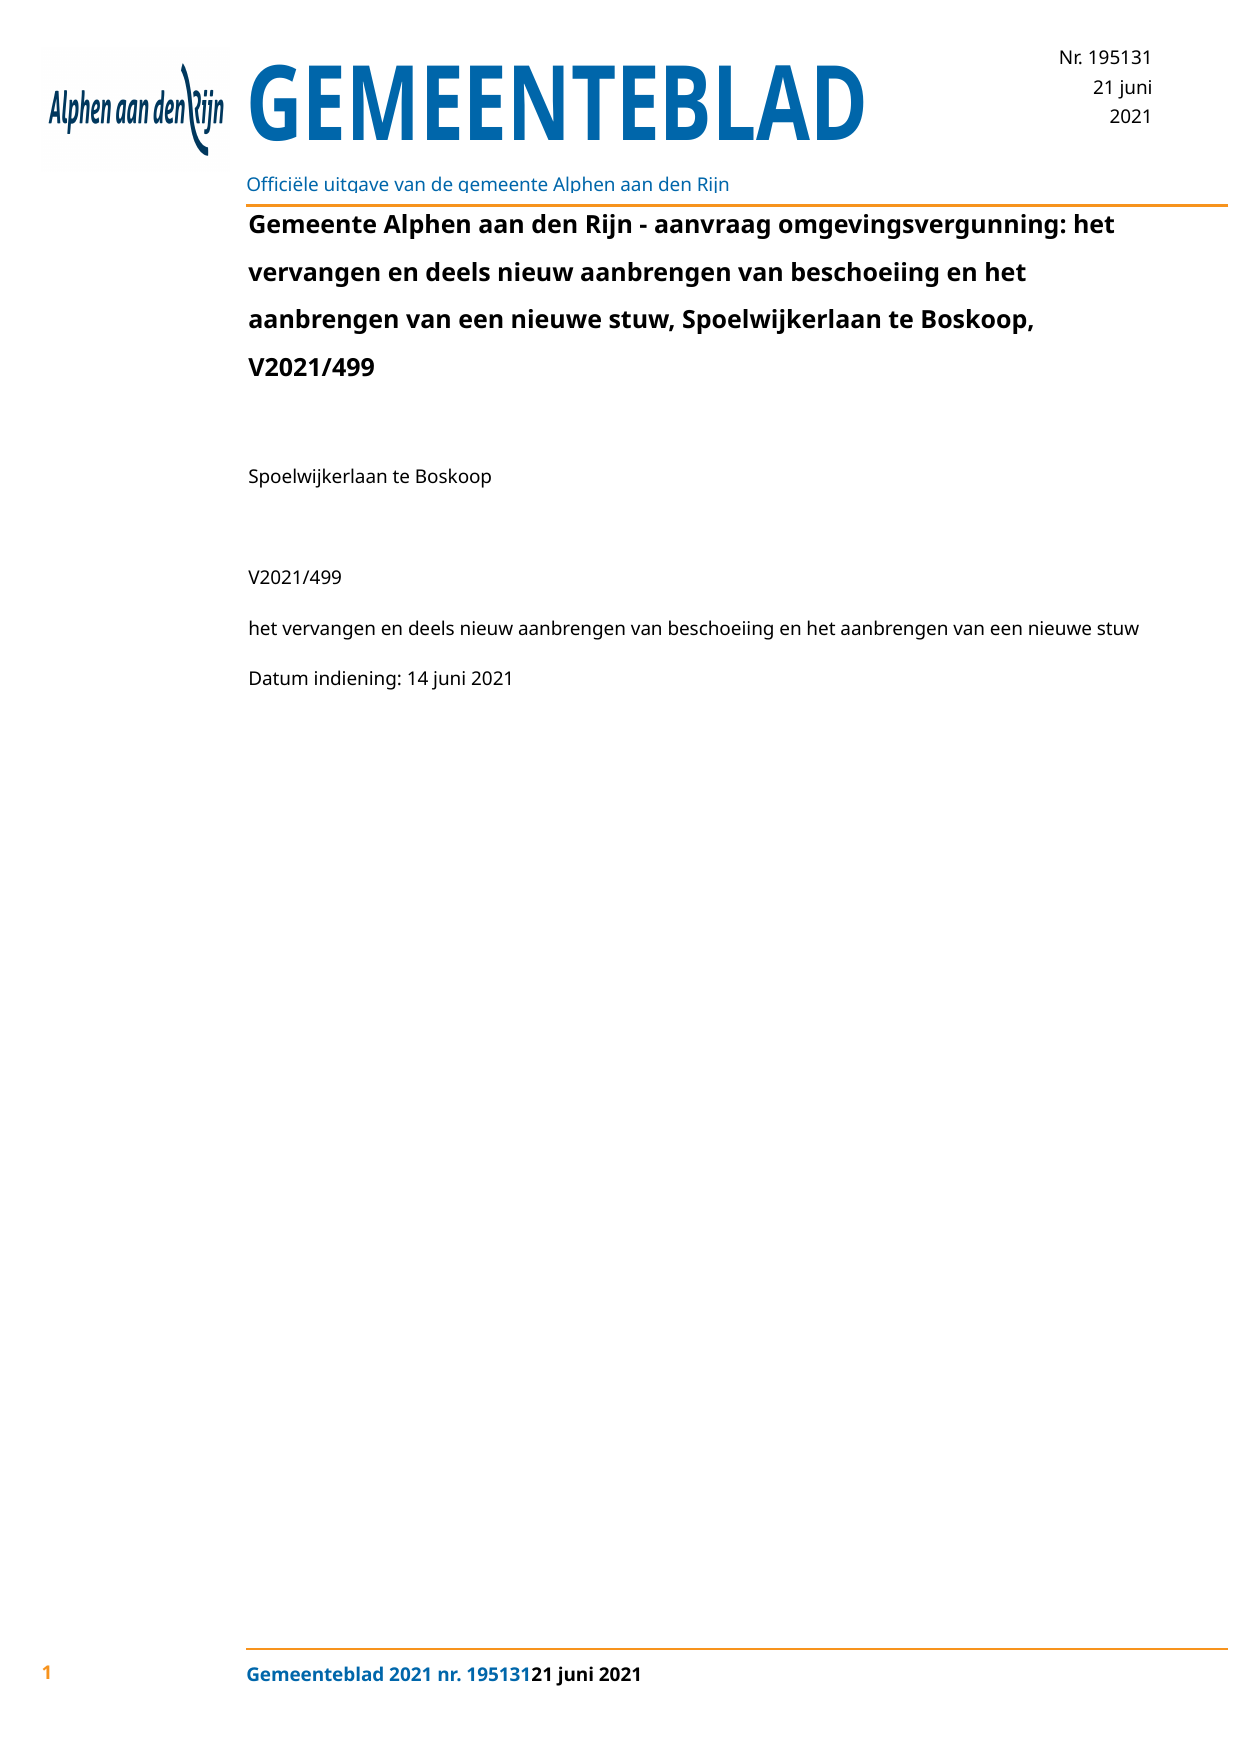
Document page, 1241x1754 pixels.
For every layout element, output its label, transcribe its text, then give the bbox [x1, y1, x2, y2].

text Spoelwijkerlaan te Boskoop [248, 463, 1152, 489]
text Datum indiening: 14 juni 2021 [248, 665, 1152, 691]
text het vervangen en deels nieuw aanbrengen van beschoeiing en het aanbrengen van een nieuwe stuw [248, 615, 1152, 641]
text Gemeente Alphen aan den Rijn - aanvraag omgevingsvergunning: het vervangen en deels nieuw aanbrengen van beschoeiing en het aanbrengen van een nieuwe stuw, Spoelwijkerlaan te Boskoop, V2021/499 [248, 207, 1152, 384]
text V2021/499 [248, 564, 1152, 590]
picture [41, 47, 231, 172]
